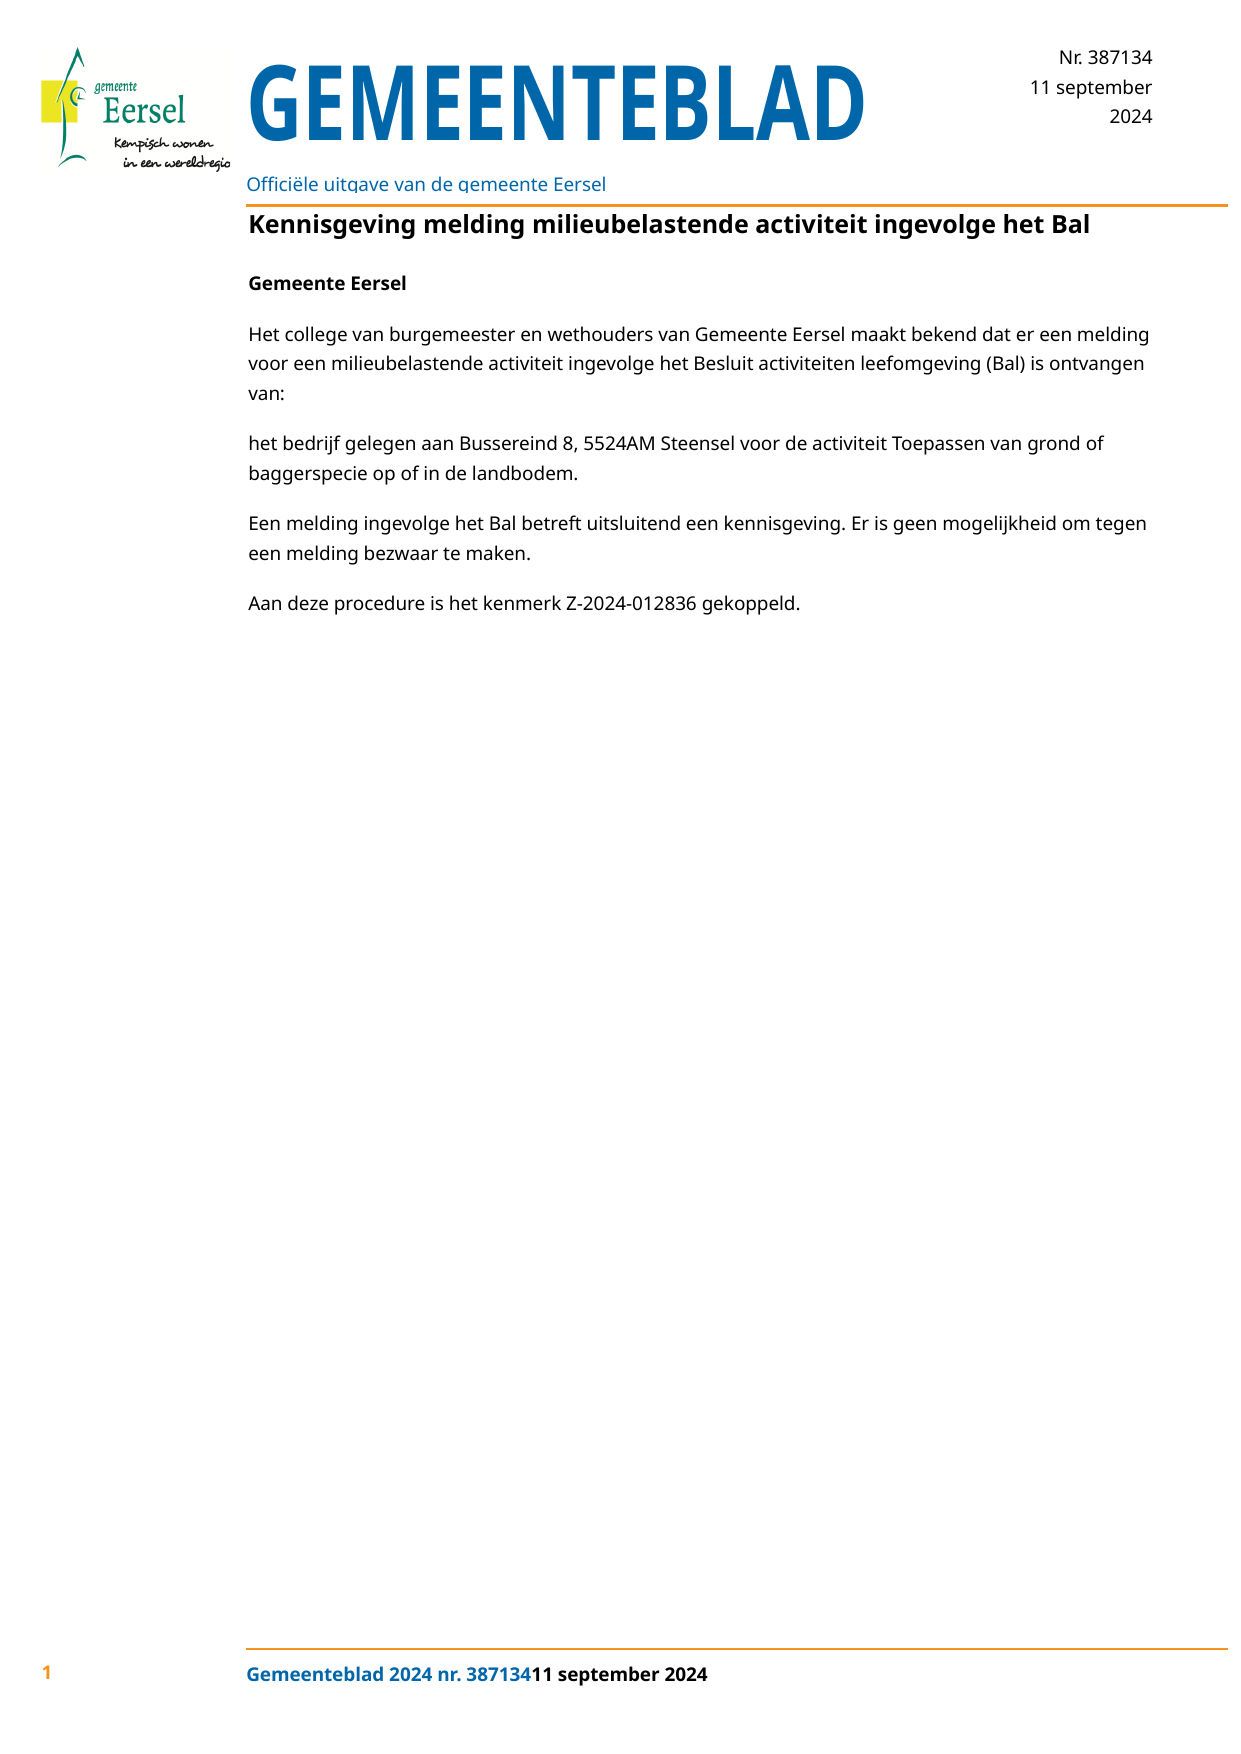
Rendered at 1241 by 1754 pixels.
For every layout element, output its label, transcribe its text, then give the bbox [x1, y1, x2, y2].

text Gemeente Eersel [248, 270, 1152, 296]
text Kennisgeving melding milieubelastende activiteit ingevolge het Bal [248, 207, 1152, 241]
text het bedrijf gelegen aan Bussereind 8, 5524AM Steensel voor de activiteit Toepassen van grond of baggerspecie op of in de landbodem. [248, 430, 1152, 486]
picture [41, 47, 231, 172]
text Aan deze procedure is het kenmerk Z-2024-012836 gekoppeld. [248, 590, 1152, 616]
text Een melding ingevolge het Bal betreft uitsluitend een kennisgeving. Er is geen mogelijkheid om tegen een melding bezwaar te maken. [248, 510, 1152, 566]
text Het college van burgemeester en wethouders van Gemeente Eersel maakt bekend dat er een melding voor een milieubelastende activiteit ingevolge het Besluit activiteiten leefomgeving (Bal) is ontvangen van: [248, 321, 1152, 406]
